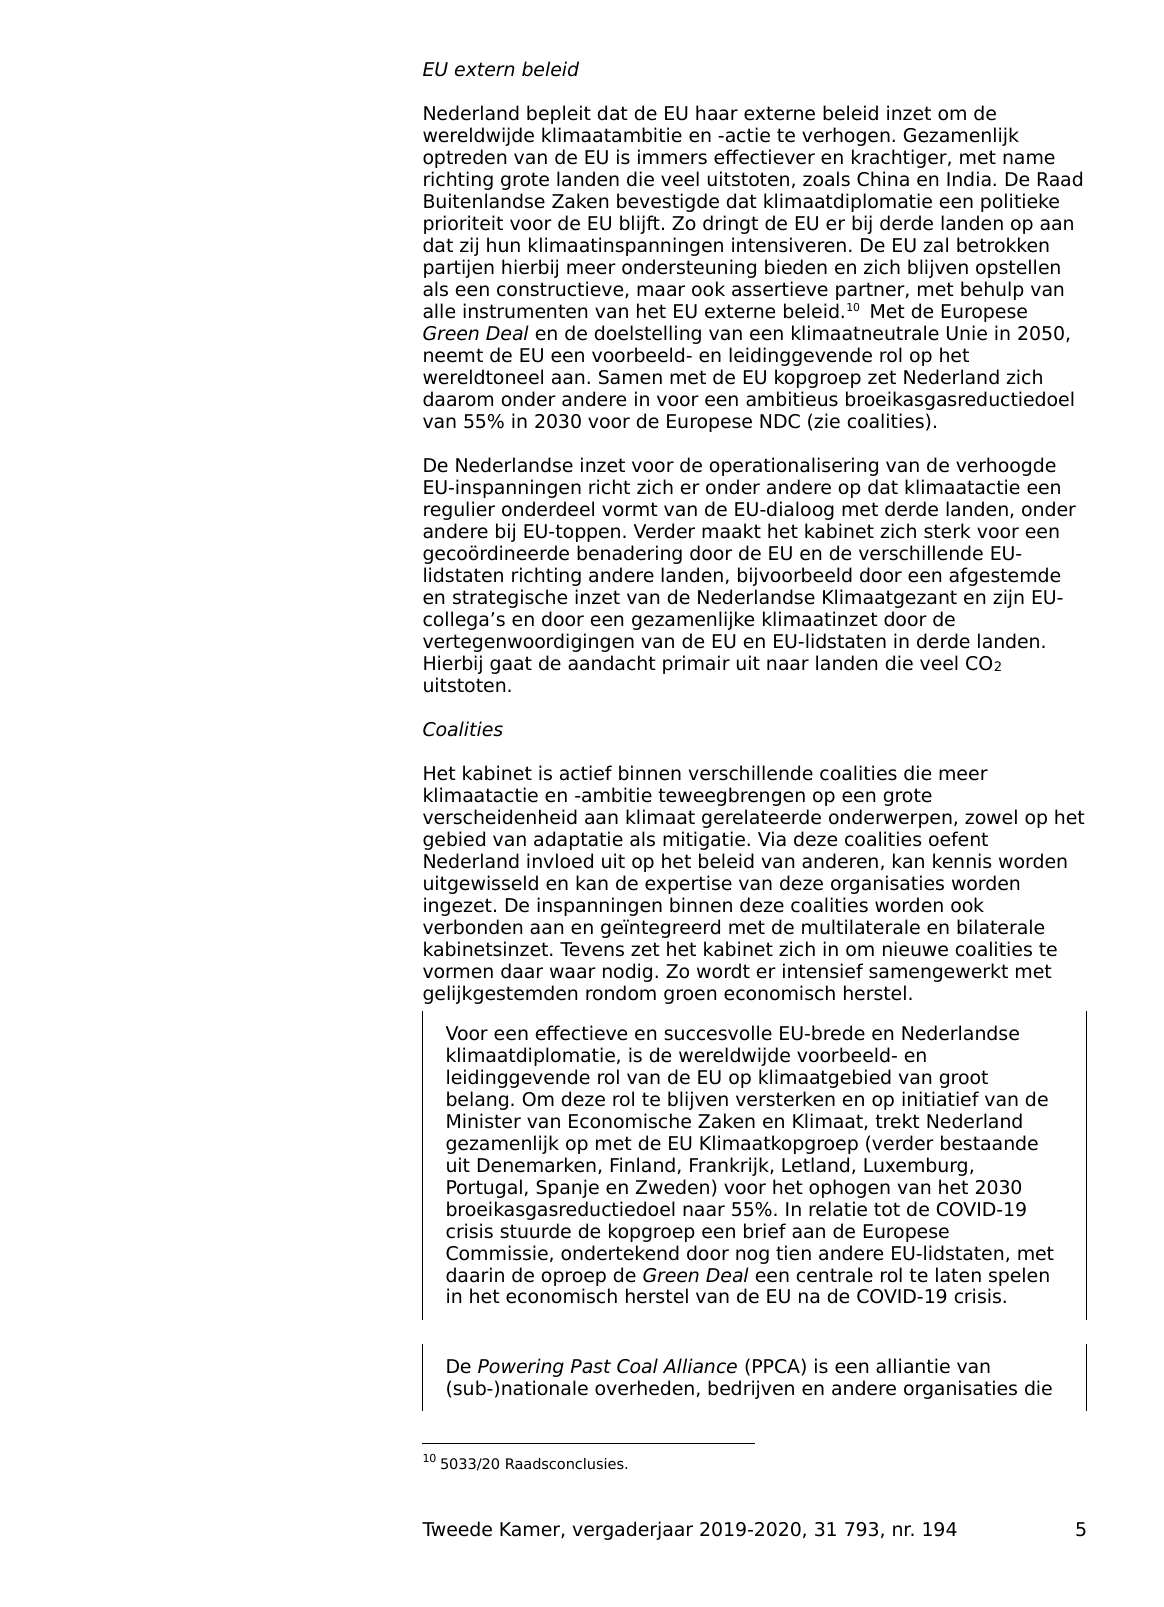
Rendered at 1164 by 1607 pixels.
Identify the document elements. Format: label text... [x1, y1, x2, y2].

table_header Voor een effectieve en succesvolle EU-brede en Nederlandse klimaatdiplomatie, is de wereldwijde voorbeeld- en leidinggevende rol van de EU op klimaatgebied van groot belang. Om deze rol te blijven versterken en op initiatief van de Minister van Economische Zaken en Klimaat, trekt Nederland gezamenlijk op met de EU Klimaatkopgroep (verder bestaande uit Denemarken, Finland, Frankrijk, Letland, Luxemburg, Portugal, Spanje en Zweden) voor het ophogen van het 2030 broeikasgasreductiedoel naar 55%. In relatie tot de COVID-19 crisis stuurde de kopgroep een brief aan de Europese Commissie, ondertekend door nog tien andere EU-lidstaten, met daarin de oproep de Green Deal een centrale rol te laten spelen in het economisch herstel van de EU na de COVID-19 crisis. [423, 1011, 1086, 1320]
text Nederland bepleit dat de EU haar externe beleid inzet om de wereldwijde klimaatambitie en -actie te verhogen. Gezamenlijk optreden van de EU is immers effectiever en krachtiger, met name richting grote landen die veel uitstoten, zoals China en India. De Raad Buitenlandse Zaken bevestigde dat klimaatdiplomatie een politieke prioriteit voor de EU blijft. Zo dringt de EU er bij derde landen op aan dat zij hun klimaatinspanningen intensiveren. De EU zal betrokken partijen hierbij meer ondersteuning bieden en zich blijven opstellen als een constructieve, maar ook assertieve partner, met behulp van alle instrumenten van het EU externe beleid. Met de Europese Green Deal en de doelstelling van een klimaatneutrale Unie in 2050, neemt de EU een voorbeeld- en leidinggevende rol op het wereldtoneel aan. Samen met de EU kopgroep zet Nederland zich daarom onder andere in voor een ambitieus broeikasgasreductiedoel van 55% in 2030 voor de Europese NDC (zie coalities). [422, 103, 1087, 433]
subtitle Coalities [422, 719, 1087, 741]
table_header De Powering Past Coal Alliance (PPCA) is een alliantie van (sub-)nationale overheden, bedrijven en andere organisaties die [423, 1344, 1086, 1411]
text 5033/20 Raadsconclusies. [422, 1452, 1087, 1474]
subtitle EU extern beleid [422, 59, 1087, 81]
text Het kabinet is actief binnen verschillende coalities die meer klimaatactie en -ambitie teweegbrengen op een grote verscheidenheid aan klimaat gerelateerde onderwerpen, zowel op het gebied van adaptatie als mitigatie. Via deze coalities oefent Nederland invloed uit op het beleid van anderen, kan kennis worden uitgewisseld en kan de expertise van deze organisaties worden ingezet. De inspanningen binnen deze coalities worden ook verbonden aan en geïntegreerd met de multilaterale en bilaterale kabinetsinzet. Tevens zet het kabinet zich in om nieuwe coalities te vormen daar waar nodig. Zo wordt er intensief samengewerkt met gelijkgestemden rondom groen economisch herstel. [422, 763, 1087, 1005]
text De Nederlandse inzet voor de operationalisering van de verhoogde EU-inspanningen richt zich er onder andere op dat klimaatactie een regulier onderdeel vormt van de EU-dialoog met derde landen, onder andere bij EU-toppen. Verder maakt het kabinet zich sterk voor een gecoördineerde benadering door de EU en de verschillende EU-lidstaten richting andere landen, bijvoorbeeld door een afgestemde en strategische inzet van de Nederlandse Klimaatgezant en zijn EU-collega’s en door een gezamenlijke klimaatinzet door de vertegenwoordigingen van de EU en EU-lidstaten in derde landen. Hierbij gaat de aandacht primair uit naar landen die veel CO2 uitstoten. [422, 455, 1087, 697]
